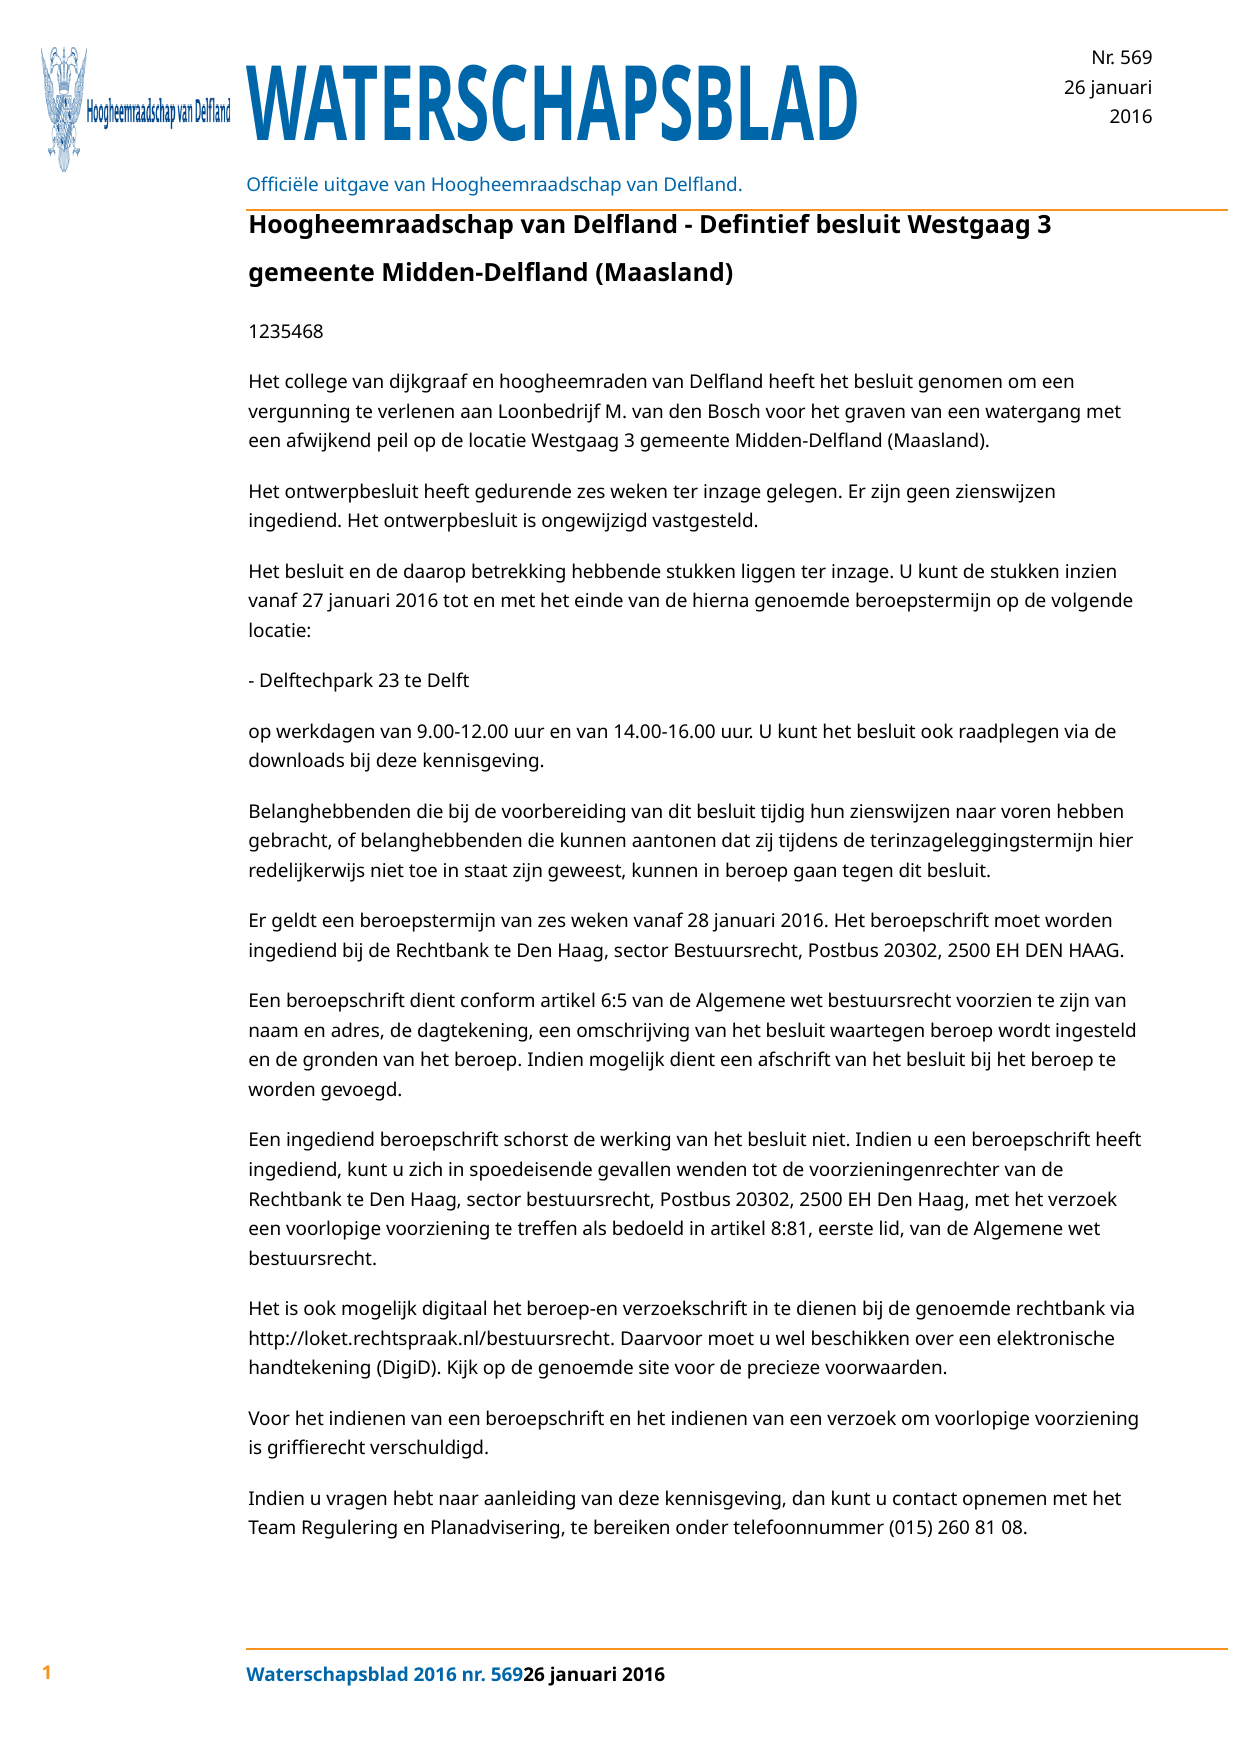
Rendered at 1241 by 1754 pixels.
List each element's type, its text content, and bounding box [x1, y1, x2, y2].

text Een ingediend beroepschrift schorst de werking van het besluit niet. Indien u een beroepschrift heeft ingediend, kunt u zich in spoedeisende gevallen wenden tot de voorzieningenrechter van de Rechtbank te Den Haag, sector bestuursrecht, Postbus 20302, 2500 EH Den Haag, met het verzoek een voorlopige voorziening te treffen als bedoeld in artikel 8:81, eerste lid, van de Algemene wet bestuursrecht. [248, 1127, 1152, 1271]
text 1235468 [248, 318, 1152, 344]
text Het is ook mogelijk digitaal het beroep-en verzoekschrift in te dienen bij de genoemde rechtbank via http://loket.rechtspraak.nl/bestuursrecht. Daarvoor moet u wel beschikken over een elektronische handtekening (DigiD). Kijk op de genoemde site voor de precieze voorwaarden. [248, 1295, 1152, 1380]
text Voor het indienen van een beroepschrift en het indienen van een verzoek om voorlopige voorziening is griffierecht verschuldigd. [248, 1405, 1152, 1460]
text op werkdagen van 9.00-12.00 uur en van 14.00-16.00 uur. U kunt het besluit ook raadplegen via de downloads bij deze kennisgeving. [248, 718, 1152, 773]
text Het besluit en de daarop betrekking hebbende stukken liggen ter inzage. U kunt de stukken inzien vanaf 27 januari 2016 tot en met het einde van de hierna genoemde beroepstermijn op de volgende locatie: [248, 558, 1152, 643]
picture [41, 47, 231, 172]
text Het college van dijkgraaf en hoogheemraden van Delfland heeft het besluit genomen om een vergunning te verlenen aan Loonbedrijf M. van den Bosch voor het graven van een watergang met een afwijkend peil op de locatie Westgaag 3 gemeente Midden-Delfland (Maasland). [248, 368, 1152, 453]
text Een beroepschrift dient conform artikel 6:5 van de Algemene wet bestuursrecht voorzien te zijn van naam en adres, de dagtekening, een omschrijving van het besluit waartegen beroep wordt ingesteld en de gronden van het beroep. Indien mogelijk dient een afschrift van het besluit bij het beroep te worden gevoegd. [248, 987, 1152, 1102]
text Belanghebbenden die bij de voorbereiding van dit besluit tijdig hun zienswijzen naar voren hebben gebracht, of belanghebbenden die kunnen aantonen dat zij tijdens de terinzageleggingstermijn hier redelijkerwijs niet toe in staat zijn geweest, kunnen in beroep gaan tegen dit besluit. [248, 798, 1152, 883]
text Hoogheemraadschap van Delfland - Defintief besluit Westgaag 3 gemeente Midden-Delfland (Maasland) [248, 211, 1152, 288]
text Er geldt een beroepstermijn van zes weken vanaf 28 januari 2016. Het beroepschrift moet worden ingediend bij de Rechtbank te Den Haag, sector Bestuursrecht, Postbus 20302, 2500 EH DEN HAAG. [248, 907, 1152, 963]
text Het ontwerpbesluit heeft gedurende zes weken ter inzage gelegen. Er zijn geen zienswijzen ingediend. Het ontwerpbesluit is ongewijzigd vastgesteld. [248, 478, 1152, 533]
text Indien u vragen hebt naar aanleiding van deze kennisgeving, dan kunt u contact opnemen met het Team Regulering en Planadvisering, te bereiken onder telefoonnummer (015) 260 81 08. [248, 1485, 1152, 1540]
text - Delftechpark 23 te Delft [248, 667, 1152, 693]
